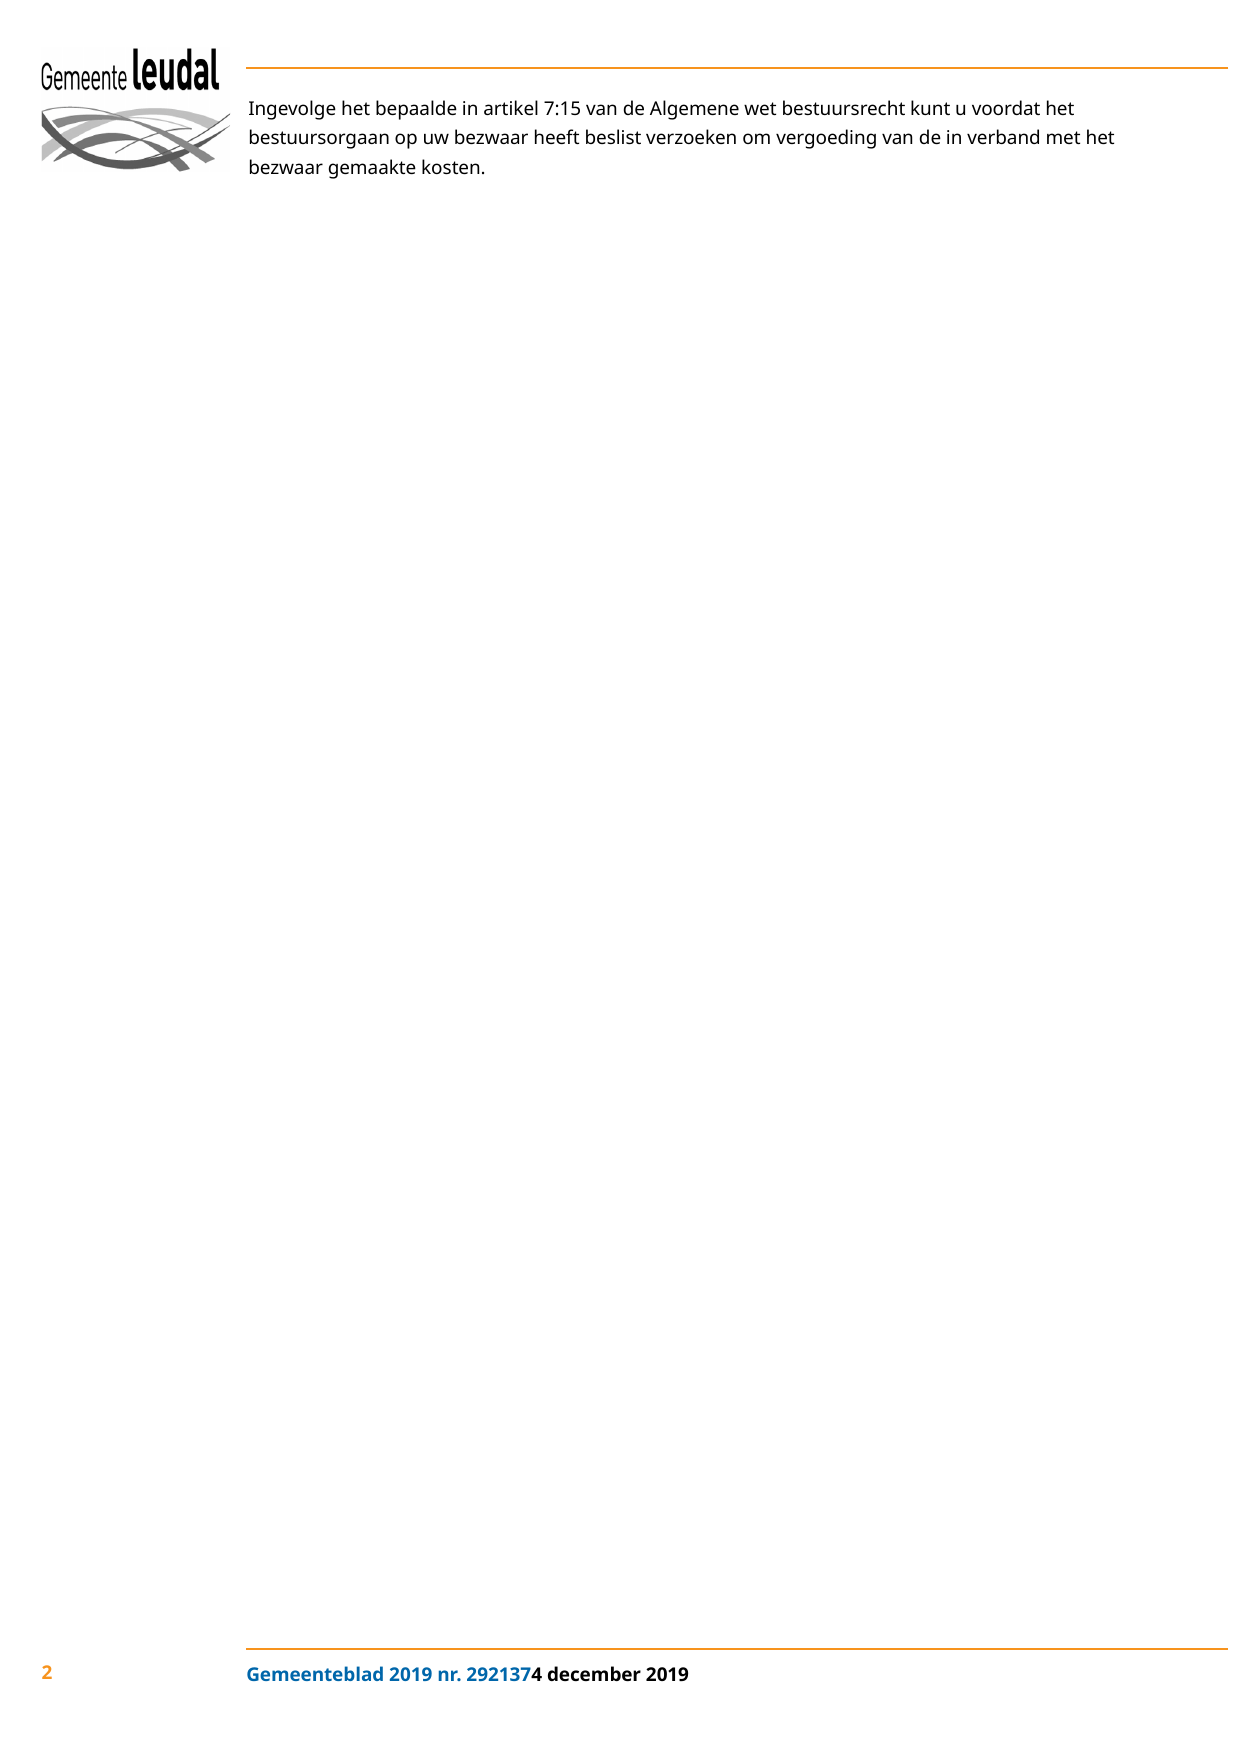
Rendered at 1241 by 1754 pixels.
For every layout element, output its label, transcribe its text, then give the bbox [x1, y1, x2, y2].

picture [41, 47, 231, 172]
text Ingevolge het bepaalde in artikel 7:15 van de Algemene wet bestuursrecht kunt u voordat het bestuursorgaan op uw bezwaar heeft beslist verzoeken om vergoeding van de in verband met het bezwaar gemaakte kosten. [248, 95, 1152, 180]
